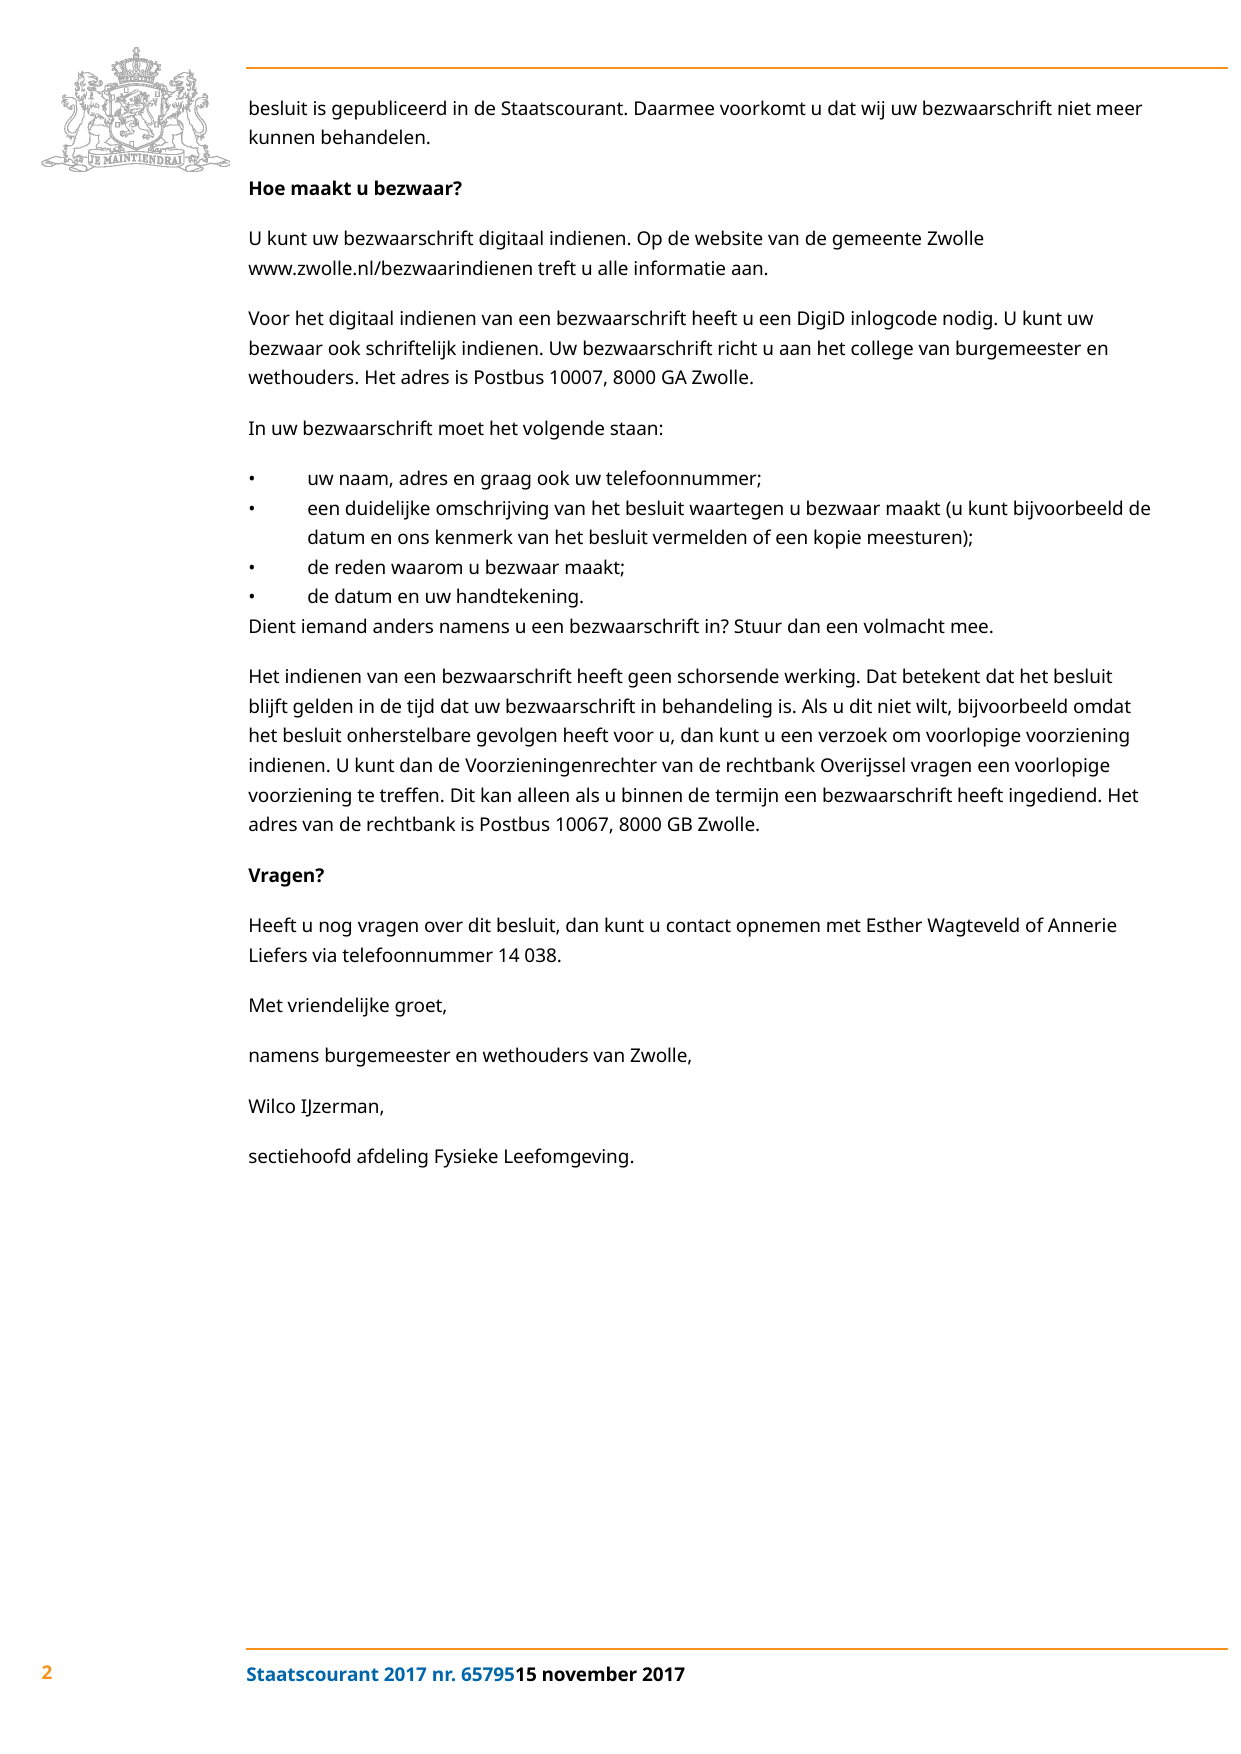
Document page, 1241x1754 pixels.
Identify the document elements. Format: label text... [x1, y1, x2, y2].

list uw naam, adres en graag ook uw telefoonnummer; [248, 465, 1152, 491]
text Het indienen van een bezwaarschrift heeft geen schorsende werking. Dat betekent dat het besluit blijft gelden in de tijd dat uw bezwaarschrift in behandeling is. Als u dit niet wilt, bijvoorbeeld omdat het besluit onherstelbare gevolgen heeft voor u, dan kunt u een verzoek om voorlopige voorziening indienen. U kunt dan de Voorzieningenrechter van de rechtbank Overijssel vragen een voorlopige voorziening te treffen. Dit kan alleen als u binnen de termijn een bezwaarschrift heeft ingediend. Het adres van de rechtbank is Postbus 10067, 8000 GB Zwolle. [248, 663, 1152, 837]
text namens burgemeester en wethouders van Zwolle, [248, 1043, 1152, 1068]
text Met vriendelijke groet, [248, 992, 1152, 1018]
text Vragen? [248, 862, 1152, 888]
text Voor het digitaal indienen van een bezwaarschrift heeft u een DigiD inlogcode nodig. U kunt uw bezwaar ook schriftelijk indienen. Uw bezwaarschrift richt u aan het college van burgemeester en wethouders. Het adres is Postbus 10007, 8000 GA Zwolle. [248, 305, 1152, 390]
text U kunt uw bezwaarschrift digitaal indienen. Op de website van de gemeente Zwolle www.zwolle.nl/bezwaarindienen treft u alle informatie aan. [248, 225, 1152, 281]
list een duidelijke omschrijving van het besluit waartegen u bezwaar maakt (u kunt bijvoorbeeld de datum en ons kenmerk van het besluit vermelden of een kopie meesturen); [248, 495, 1152, 550]
text sectiehoofd afdeling Fysieke Leefomgeving. [248, 1143, 1152, 1169]
picture [41, 47, 231, 172]
text Dient iemand anders namens u een bezwaarschrift in? Stuur dan een volmacht mee. [248, 613, 1152, 639]
text Wilco IJzerman, [248, 1093, 1152, 1119]
list de reden waarom u bezwaar maakt; [248, 554, 1152, 580]
text Heeft u nog vragen over dit besluit, dan kunt u contact opnemen met Esther Wagteveld of Annerie Liefers via telefoonnummer 14 038. [248, 912, 1152, 968]
list de datum en uw handtekening. [248, 583, 1152, 609]
text In uw bezwaarschrift moet het volgende staan: [248, 415, 1152, 441]
text Hoe maakt u bezwaar? [248, 175, 1152, 201]
text besluit is gepubliceerd in de Staatscourant. Daarmee voorkomt u dat wij uw bezwaarschrift niet meer kunnen behandelen. [248, 95, 1152, 150]
